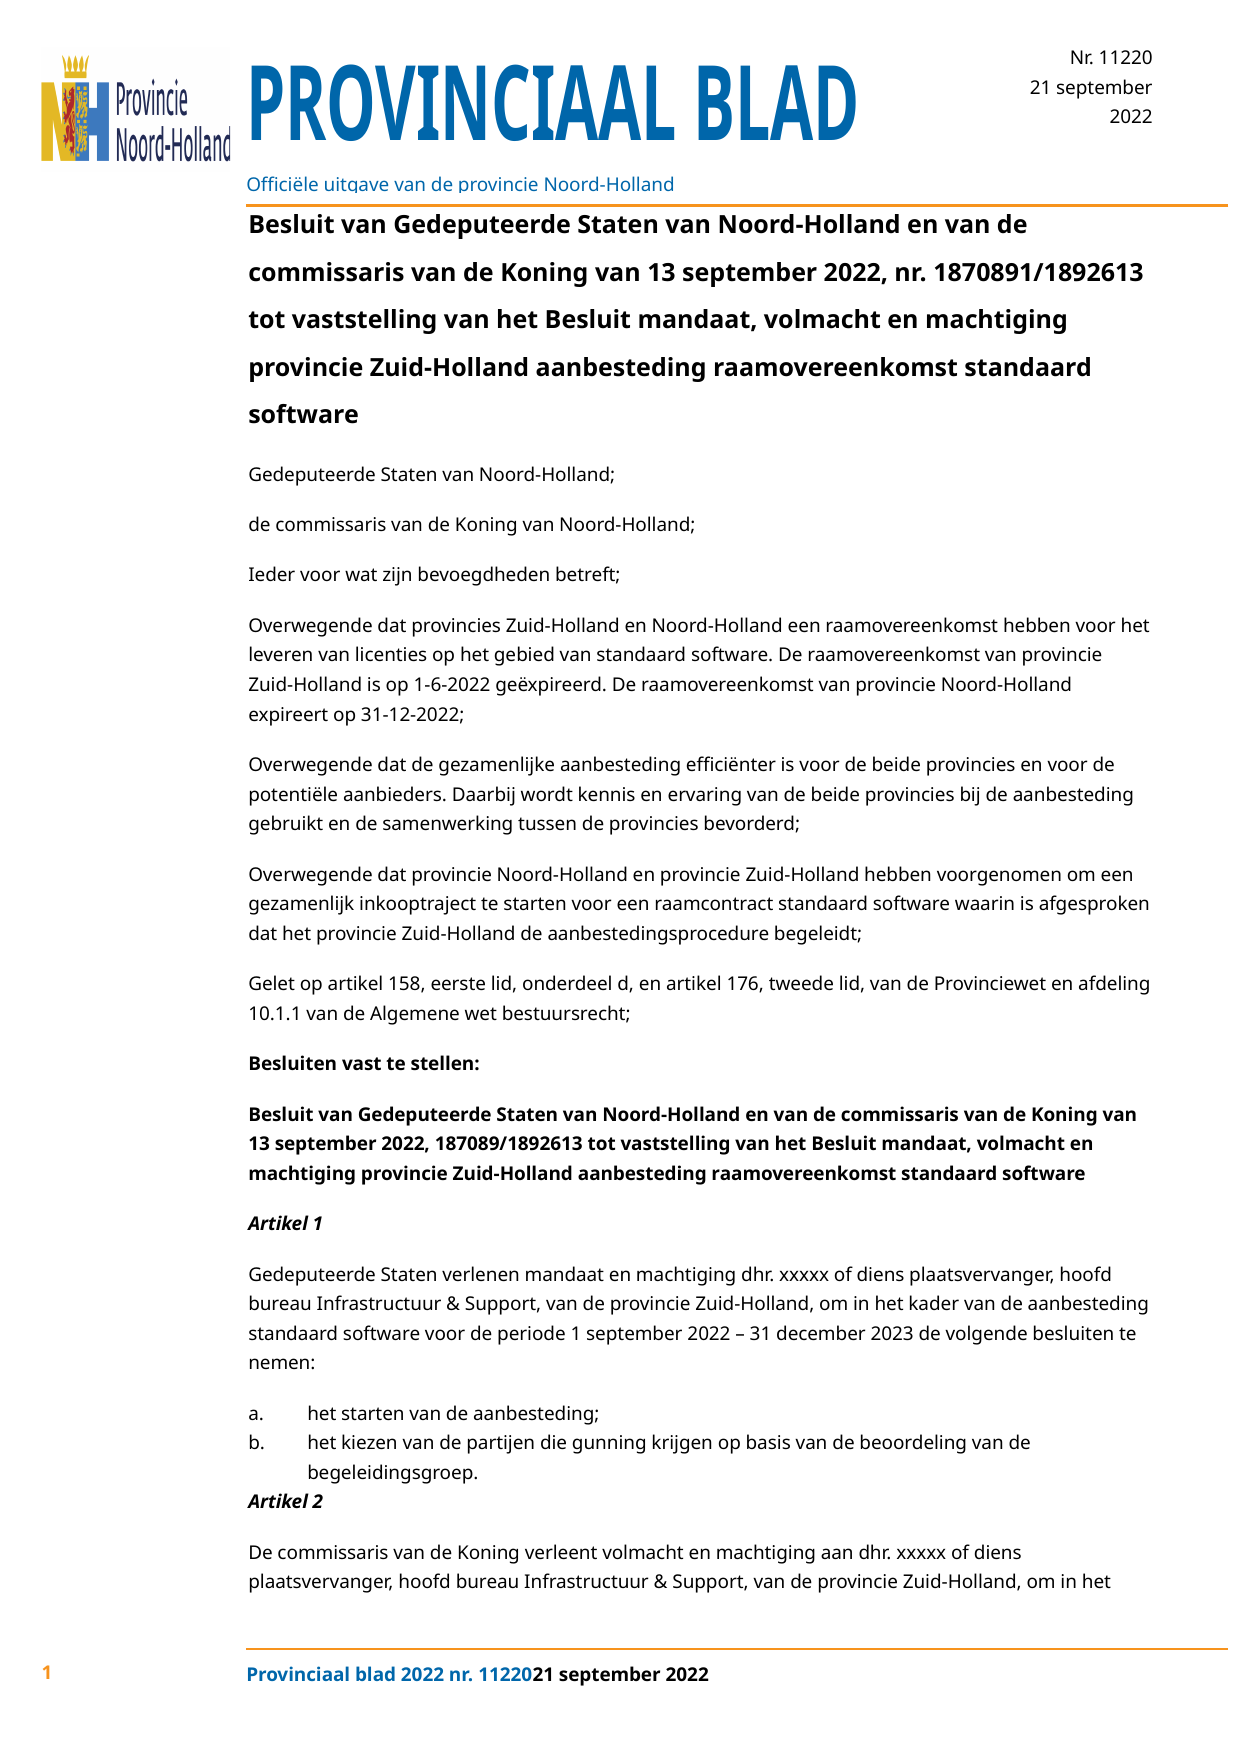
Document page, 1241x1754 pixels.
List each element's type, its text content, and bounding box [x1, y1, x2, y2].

text Gelet op artikel 158, eerste lid, onderdeel d, en artikel 176, tweede lid, van de Provinciewet en afdeling 10.1.1 van de Algemene wet bestuursrecht; [248, 970, 1152, 1026]
text Besluit van Gedeputeerde Staten van Noord-Holland en van de commissaris van de Koning van 13 september 2022, 187089/1892613 tot vaststelling van het Besluit mandaat, volmacht en machtiging provincie Zuid-Holland aanbesteding raamovereenkomst standaard software [248, 1101, 1152, 1186]
text Overwegende dat provincie Noord-Holland en provincie Zuid-Holland hebben voorgenomen om een gezamenlijk inkooptraject te starten voor een raamcontract standaard software waarin is afgesproken dat het provincie Zuid-Holland de aanbestedingsprocedure begeleidt; [248, 861, 1152, 946]
picture [41, 47, 231, 172]
list het starten van de aanbesteding; [248, 1400, 1152, 1426]
text De commissaris van de Koning verleent volmacht en machtiging aan dhr. xxxxx of diens plaatsvervanger, hoofd bureau Infrastructuur & Support, van de provincie Zuid-Holland, om in het [248, 1539, 1152, 1594]
text Gedeputeerde Staten van Noord-Holland; [248, 461, 1152, 486]
text Artikel 2 [248, 1489, 1152, 1514]
text de commissaris van de Koning van Noord-Holland; [248, 511, 1152, 537]
text Overwegende dat provincies Zuid-Holland en Noord-Holland een raamovereenkomst hebben voor het leveren van licenties op het gebied van standaard software. De raamovereenkomst van provincie Zuid-Holland is op 1-6-2022 geëxpireerd. De raamovereenkomst van provincie Noord-Holland expireert op 31-12-2022; [248, 612, 1152, 726]
text Ieder voor wat zijn bevoegdheden betreft; [248, 562, 1152, 587]
text Besluit van Gedeputeerde Staten van Noord-Holland en van de commissaris van de Koning van 13 september 2022, nr. 1870891/1892613 tot vaststelling van het Besluit mandaat, volmacht en machtiging provincie Zuid-Holland aanbesteding raamovereenkomst standaard software [248, 207, 1152, 431]
text Gedeputeerde Staten verlenen mandaat en machtiging dhr. xxxxx of diens plaatsvervanger, hoofd bureau Infrastructuur & Support, van de provincie Zuid-Holland, om in het kader van de aanbesteding standaard software voor de periode 1 september 2022 – 31 december 2023 de volgende besluiten te nemen: [248, 1261, 1152, 1375]
text Overwegende dat de gezamenlijke aanbesteding efficiënter is voor de beide provincies en voor de potentiële aanbieders. Daarbij wordt kennis en ervaring van de beide provincies bij de aanbesteding gebruikt en de samenwerking tussen de provincies bevorderd; [248, 751, 1152, 836]
list het kiezen van de partijen die gunning krijgen op basis van de beoordeling van de begeleidingsgroep. [248, 1429, 1152, 1485]
text Besluiten vast te stellen: [248, 1050, 1152, 1076]
text Artikel 1 [248, 1210, 1152, 1236]
